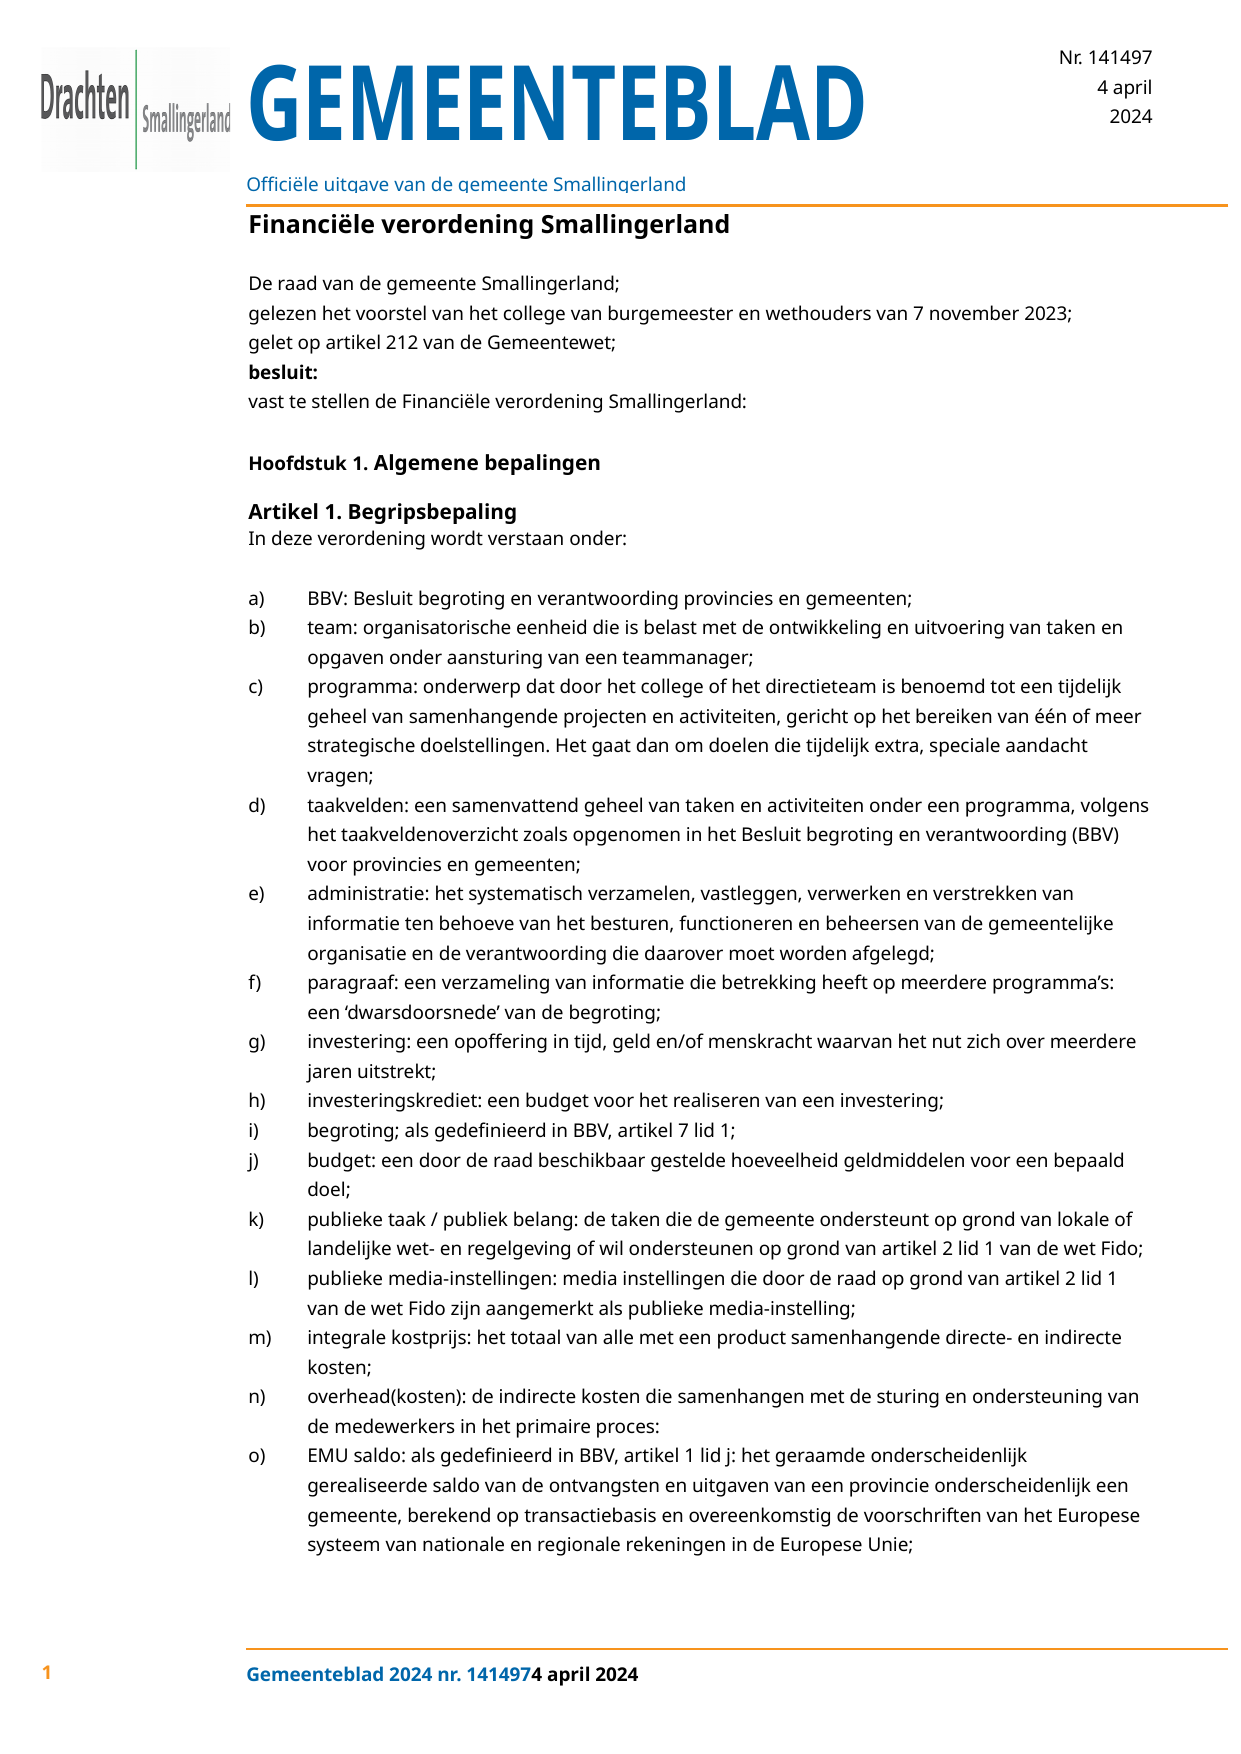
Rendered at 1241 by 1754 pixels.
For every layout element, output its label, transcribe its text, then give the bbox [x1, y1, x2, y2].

list investering: een opoffering in tijd, geld en/of menskracht waarvan het nut zich over meerdere jaren uitstrekt; [248, 1028, 1152, 1084]
list publieke media-instellingen: media instellingen die door de raad op grond van artikel 2 lid 1 van de wet Fido zijn aangemerkt als publieke media-instelling; [248, 1265, 1152, 1320]
list BBV: Besluit begroting en verantwoording provincies en gemeenten; [248, 585, 1152, 610]
list EMU saldo: als gedefinieerd in BBV, artikel 1 lid j: het geraamde onderscheidenlijk gerealiseerde saldo van de ontvangsten en uitgaven van een provincie onderscheidenlijk een gemeente, berekend op transactiebasis en overeenkomstig de voorschriften van het Europese systeem van nationale en regionale rekeningen in de Europese Unie; [248, 1443, 1152, 1557]
list team: organisatorische eenheid die is belast met de ontwikkeling en uitvoering van taken en opgaven onder aansturing van een teammanager; [248, 614, 1152, 669]
list budget: een door de raad beschikbaar gestelde hoeveelheid geldmiddelen voor een bepaald doel; [248, 1147, 1152, 1202]
text gelezen het voorstel van het college van burgemeester en wethouders van 7 november 2023; [248, 300, 1152, 326]
list administratie: het systematisch verzamelen, vastleggen, verwerken en verstrekken van informatie ten behoeve van het besturen, functioneren en beheersen van de gemeentelijke organisatie en de verantwoording die daarover moet worden afgelegd; [248, 881, 1152, 965]
text Financiële verordening Smallingerland [248, 207, 1152, 241]
text vast te stellen de Financiële verordening Smallingerland: [248, 389, 1152, 414]
text De raad van de gemeente Smallingerland; [248, 270, 1152, 296]
text Artikel 1. Begripsbepaling [248, 497, 1152, 526]
list paragraaf: een verzameling van informatie die betrekking heeft op meerdere programma’s: een ‘dwarsdoorsnede’ van de begroting; [248, 969, 1152, 1024]
list publieke taak / publiek belang: de taken die de gemeente ondersteunt op grond van lokale of landelijke wet- en regelgeving of wil ondersteunen op grond van artikel 2 lid 1 van de wet Fido; [248, 1206, 1152, 1261]
text In deze verordening wordt verstaan onder: [248, 526, 1152, 551]
list begroting; als gedefinieerd in BBV, artikel 7 lid 1; [248, 1117, 1152, 1143]
text gelet op artikel 212 van de Gemeentewet; [248, 329, 1152, 355]
list overhead(kosten): de indirecte kosten die samenhangen met de sturing en ondersteuning van de medewerkers in het primaire proces: [248, 1383, 1152, 1439]
list investeringskrediet: een budget voor het realiseren van een investering; [248, 1088, 1152, 1113]
picture [41, 47, 231, 172]
text Hoofdstuk 1. Algemene bepalingen [248, 448, 1152, 476]
text besluit: [248, 359, 1152, 385]
list programma: onderwerp dat door het college of het directieteam is benoemd tot een tijdelijk geheel van samenhangende projecten en activiteiten, gericht op het bereiken van één of meer strategische doelstellingen. Het gaat dan om doelen die tijdelijk extra, speciale aandacht vragen; [248, 673, 1152, 788]
list taakvelden: een samenvattend geheel van taken en activiteiten onder een programma, volgens het taakveldenoverzicht zoals opgenomen in het Besluit begroting en verantwoording (BBV) voor provincies en gemeenten; [248, 792, 1152, 877]
list integrale kostprijs: het totaal van alle met een product samenhangende directe- en indirecte kosten; [248, 1324, 1152, 1379]
